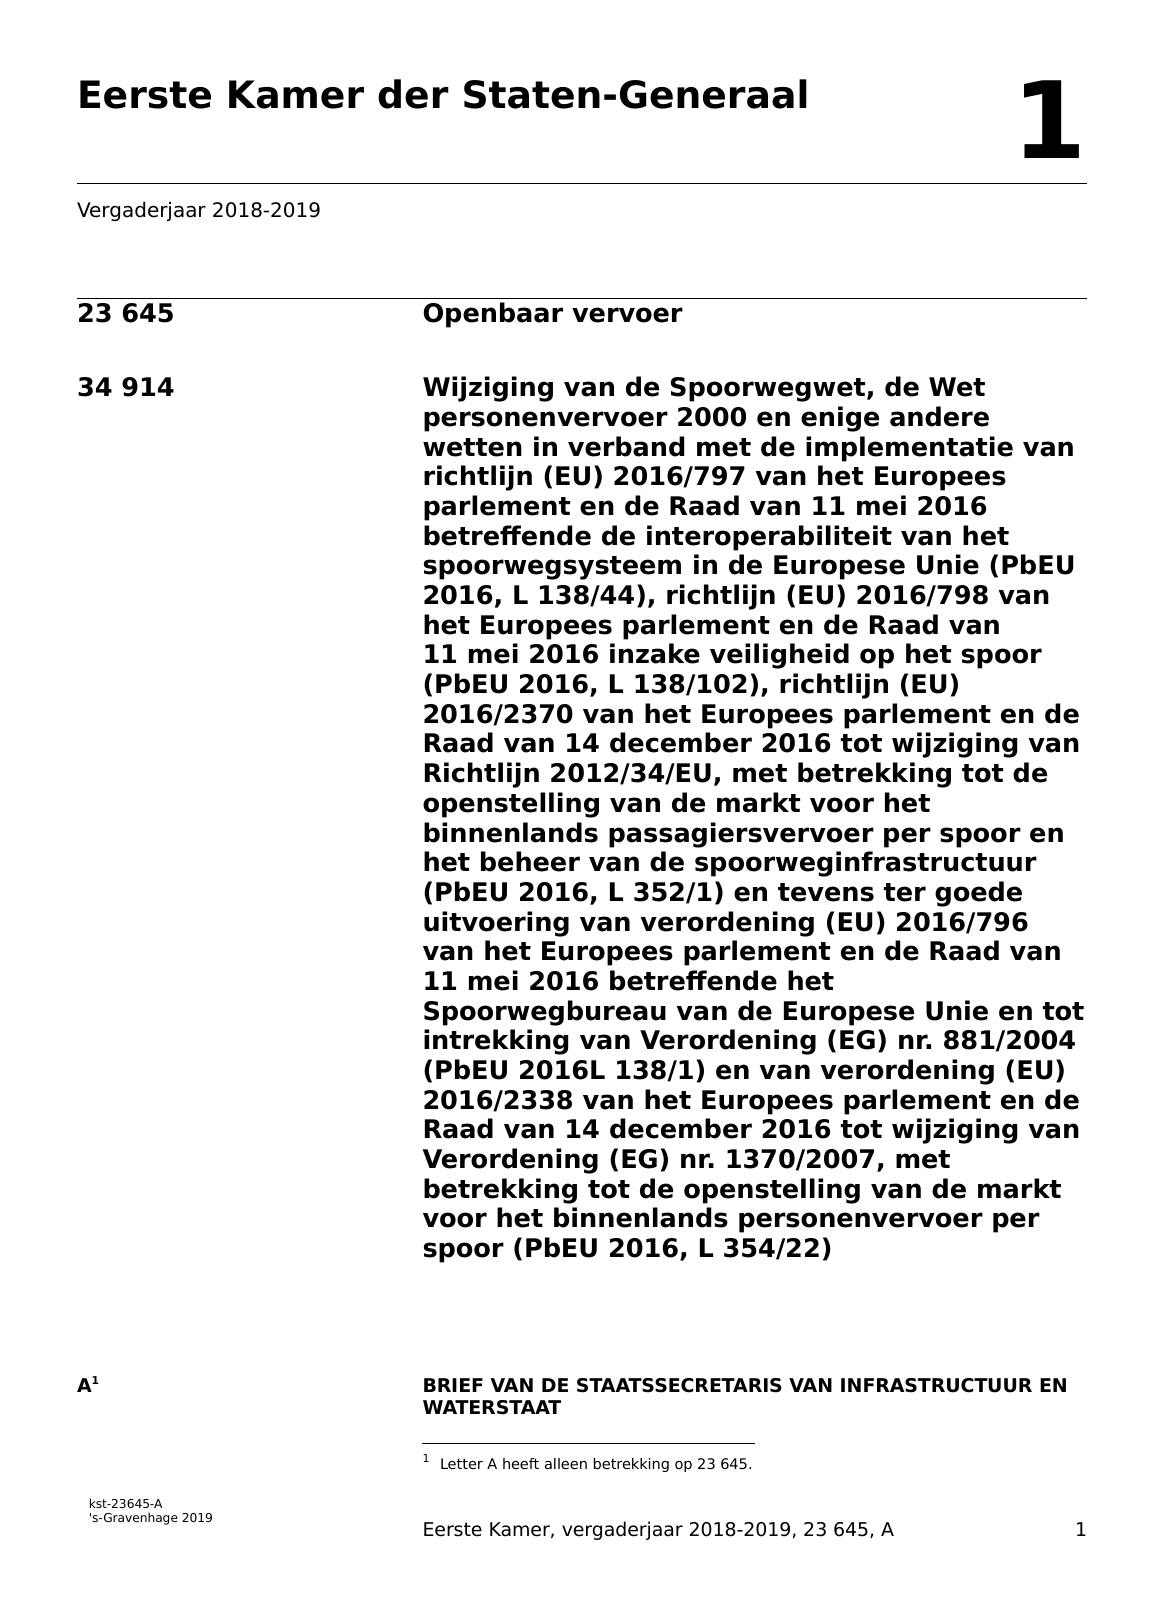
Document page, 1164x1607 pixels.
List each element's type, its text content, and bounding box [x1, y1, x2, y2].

table_header Eerste Kamer der Staten-Generaal [77, 59, 886, 183]
text Letter A heeft alleen betrekking op 23 645. [422, 1452, 1087, 1474]
text kst-23645-A [88, 1497, 323, 1511]
subtitle 23 645 Openbaar vervoer [77, 299, 1087, 329]
table_header 1 [886, 59, 1087, 183]
subtitle A BRIEF VAN DE STAATSSECRETARIS VAN INFRASTRUCTUUR EN WATERSTAAT [77, 1375, 1087, 1419]
subtitle 34 914 Wijziging van de Spoorwegwet, de Wet personenvervoer 2000 en enige andere wetten in verband met de implementatie van richtlijn (EU) 2016/797 van het Europees parlement en de Raad van 11 mei 2016 betreffende de interoperabiliteit van het spoorwegsysteem in de Europese Unie (PbEU 2016, L 138/44), richtlijn (EU) 2016/798 van het Europees parlement en de Raad van 11 mei 2016 inzake veiligheid op het spoor (PbEU 2016, L 138/102), richtlijn (EU) 2016/2370 van het Europees parlement en de Raad van 14 december 2016 tot wijziging van Richtlijn 2012/34/EU, met betrekking tot de openstelling van de markt voor het binnenlands passagiersvervoer per spoor en het beheer van de spoorweginfrastructuur (PbEU 2016, L 352/1) en tevens ter goede uitvoering van verordening (EU) 2016/796 van het Europees parlement en de Raad van 11 mei 2016 betreffende het Spoorwegbureau van de Europese Unie en tot intrekking van Verordening (EG) nr. 881/2004 (PbEU 2016L 138/1) en van verordening (EU) 2016/2338 van het Europees parlement en de Raad van 14 december 2016 tot wijziging van Verordening (EG) nr. 1370/2007, met betrekking tot de openstelling van de markt voor het binnenlands personenvervoer per spoor (PbEU 2016, L 354/22) [77, 373, 1087, 1264]
text 's-Gravenhage 2019 [88, 1511, 323, 1525]
table_cell Vergaderjaar 2018-2019 [77, 184, 1087, 298]
